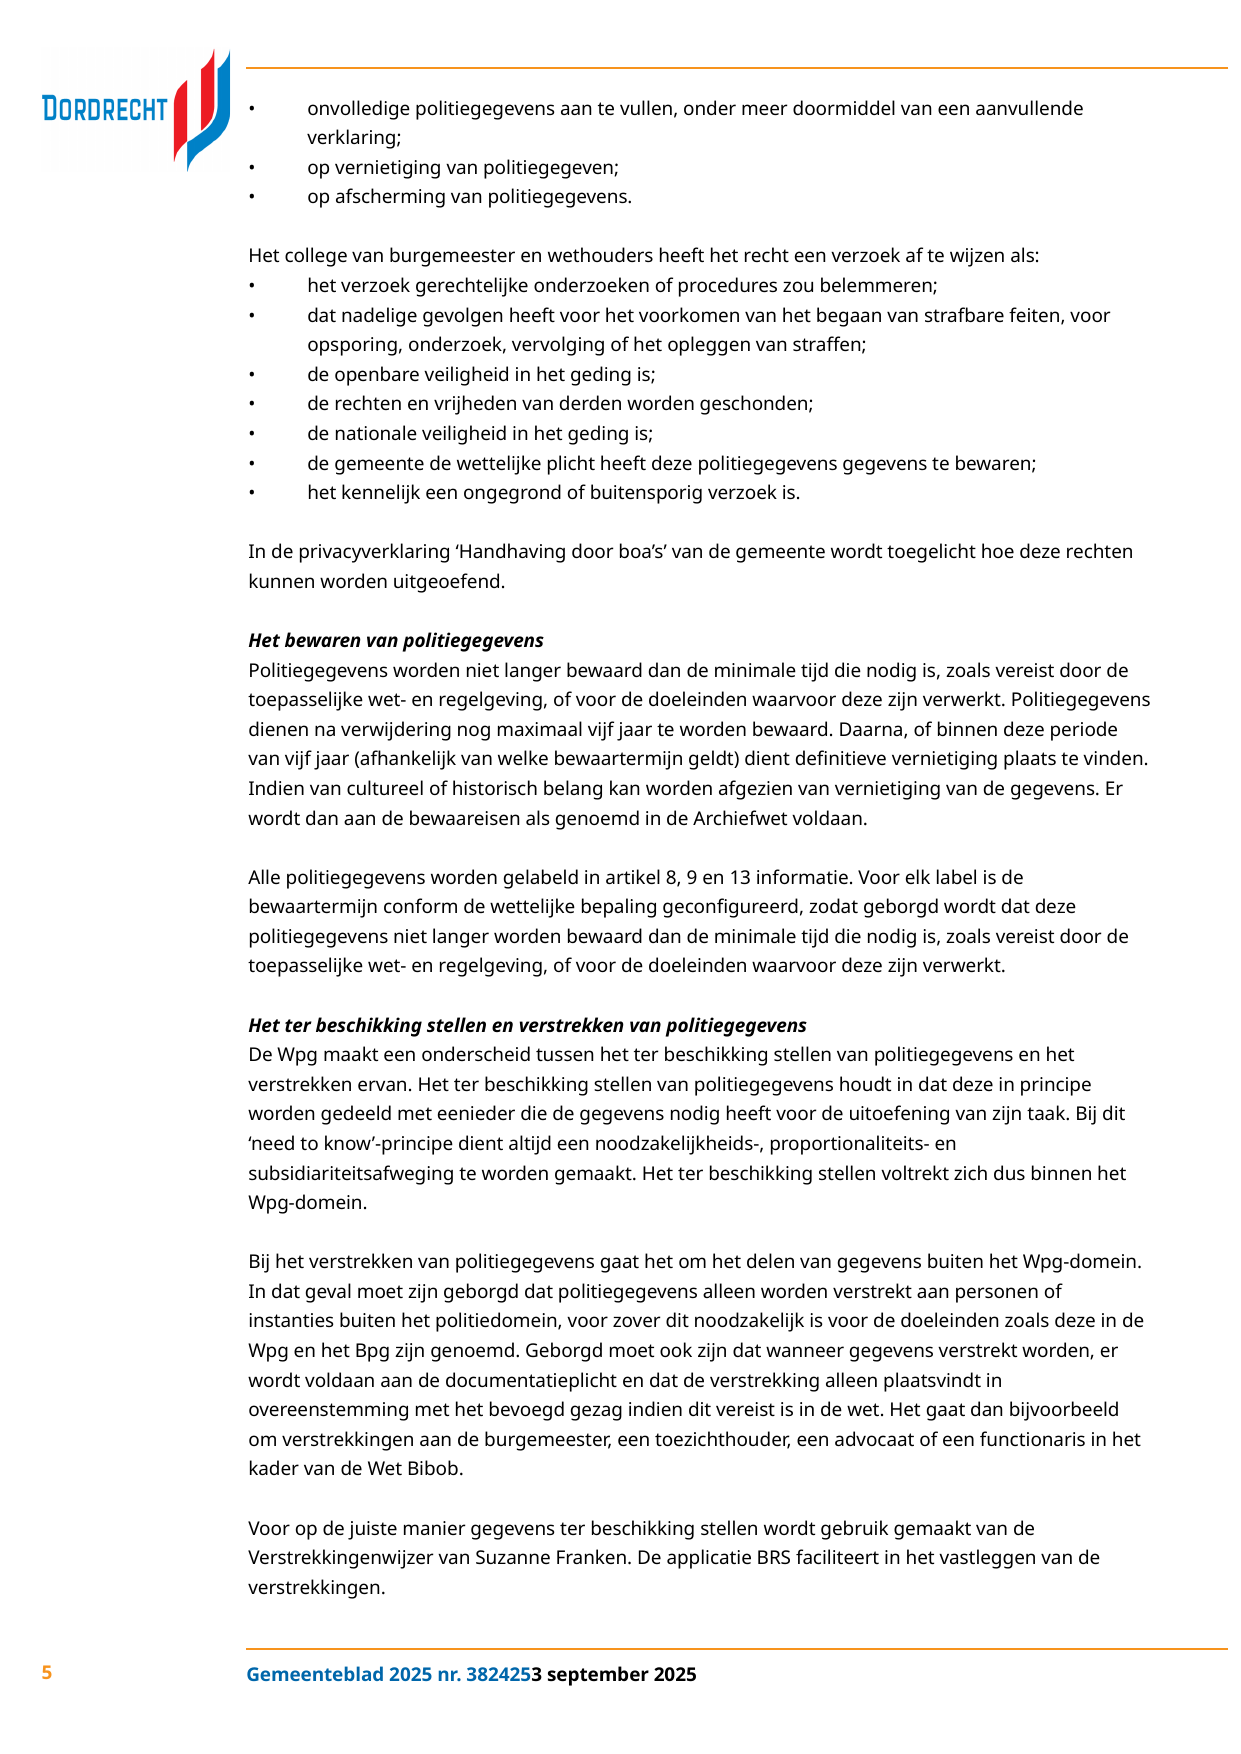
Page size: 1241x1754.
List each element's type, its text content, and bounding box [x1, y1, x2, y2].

text Politiegegevens worden niet langer bewaard dan de minimale tijd die nodig is, zoals vereist door de toepasselijke wet- en regelgeving, of voor de doeleinden waarvoor deze zijn verwerkt. Politiegegevens dienen na verwijdering nog maximaal vijf jaar te worden bewaard. Daarna, of binnen deze periode van vijf jaar (afhankelijk van welke bewaartermijn geldt) dient definitieve vernietiging plaats te vinden. Indien van cultureel of historisch belang kan worden afgezien van vernietiging van de gegevens. Er wordt dan aan de bewaareisen als genoemd in de Archiefwet voldaan. [248, 657, 1152, 831]
list dat nadelige gevolgen heeft voor het voorkomen van het begaan van strafbare feiten, voor opsporing, onderzoek, vervolging of het opleggen van straffen; [248, 302, 1152, 357]
text In de privacyverklaring ‘Handhaving door boa’s’ van de gemeente wordt toegelicht hoe deze rechten kunnen worden uitgeoefend. [248, 538, 1152, 594]
list het verzoek gerechtelijke onderzoeken of procedures zou belemmeren; [248, 272, 1152, 298]
text De Wpg maakt een onderscheid tussen het ter beschikking stellen van politiegegevens en het verstrekken ervan. Het ter beschikking stellen van politiegegevens houdt in dat deze in principe worden gedeeld met eenieder die de gegevens nodig heeft voor de uitoefening van zijn taak. Bij dit ‘need to know’-principe dient altijd een noodzakelijkheids-, proportionaliteits- en subsidiariteitsafweging te worden gemaakt. Het ter beschikking stellen voltrekt zich dus binnen het Wpg-domein. [248, 1041, 1152, 1215]
list de gemeente de wettelijke plicht heeft deze politiegegevens gegevens te bewaren; [248, 450, 1152, 476]
list het kennelijk een ongegrond of buitensporig verzoek is. [248, 479, 1152, 505]
picture [41, 47, 231, 172]
text Het college van burgemeester en wethouders heeft het recht een verzoek af te wijzen als: [248, 243, 1152, 268]
list de openbare veiligheid in het geding is; [248, 361, 1152, 387]
text Bij het verstrekken van politiegegevens gaat het om het delen van gegevens buiten het Wpg-domein. In dat geval moet zijn geborgd dat politiegegevens alleen worden verstrekt aan personen of instanties buiten het politiedomein, voor zover dit noodzakelijk is voor de doeleinden zoals deze in de Wpg en het Bpg zijn genoemd. Geborgd moet ook zijn dat wanneer gegevens verstrekt worden, er wordt voldaan aan de documentatieplicht en dat de verstrekking alleen plaatsvindt in overeenstemming met het bevoegd gezag indien dit vereist is in de wet. Het gaat dan bijvoorbeeld om verstrekkingen aan de burgemeester, een toezichthouder, een advocaat of een functionaris in het kader van de Wet Bibob. [248, 1248, 1152, 1481]
list onvolledige politiegegevens aan te vullen, onder meer doormiddel van een aanvullende verklaring; [248, 95, 1152, 150]
list op afscherming van politiegegevens. [248, 183, 1152, 209]
list op vernietiging van politiegegeven; [248, 154, 1152, 180]
list de rechten en vrijheden van derden worden geschonden; [248, 391, 1152, 416]
text Voor op de juiste manier gegevens ter beschikking stellen wordt gebruik gemaakt van de Verstrekkingenwijzer van Suzanne Franken. De applicatie BRS faciliteert in het vastleggen van de verstrekkingen. [248, 1515, 1152, 1600]
text Het ter beschikking stellen en verstrekken van politiegegevens [248, 1012, 1152, 1038]
list de nationale veiligheid in het geding is; [248, 420, 1152, 446]
text Het bewaren van politiegegevens [248, 627, 1152, 653]
text Alle politiegegevens worden gelabeld in artikel 8, 9 en 13 informatie. Voor elk label is de bewaartermijn conform de wettelijke bepaling geconfigureerd, zodat geborgd wordt dat deze politiegegevens niet langer worden bewaard dan de minimale tijd die nodig is, zoals vereist door de toepasselijke wet- en regelgeving, of voor de doeleinden waarvoor deze zijn verwerkt. [248, 864, 1152, 978]
